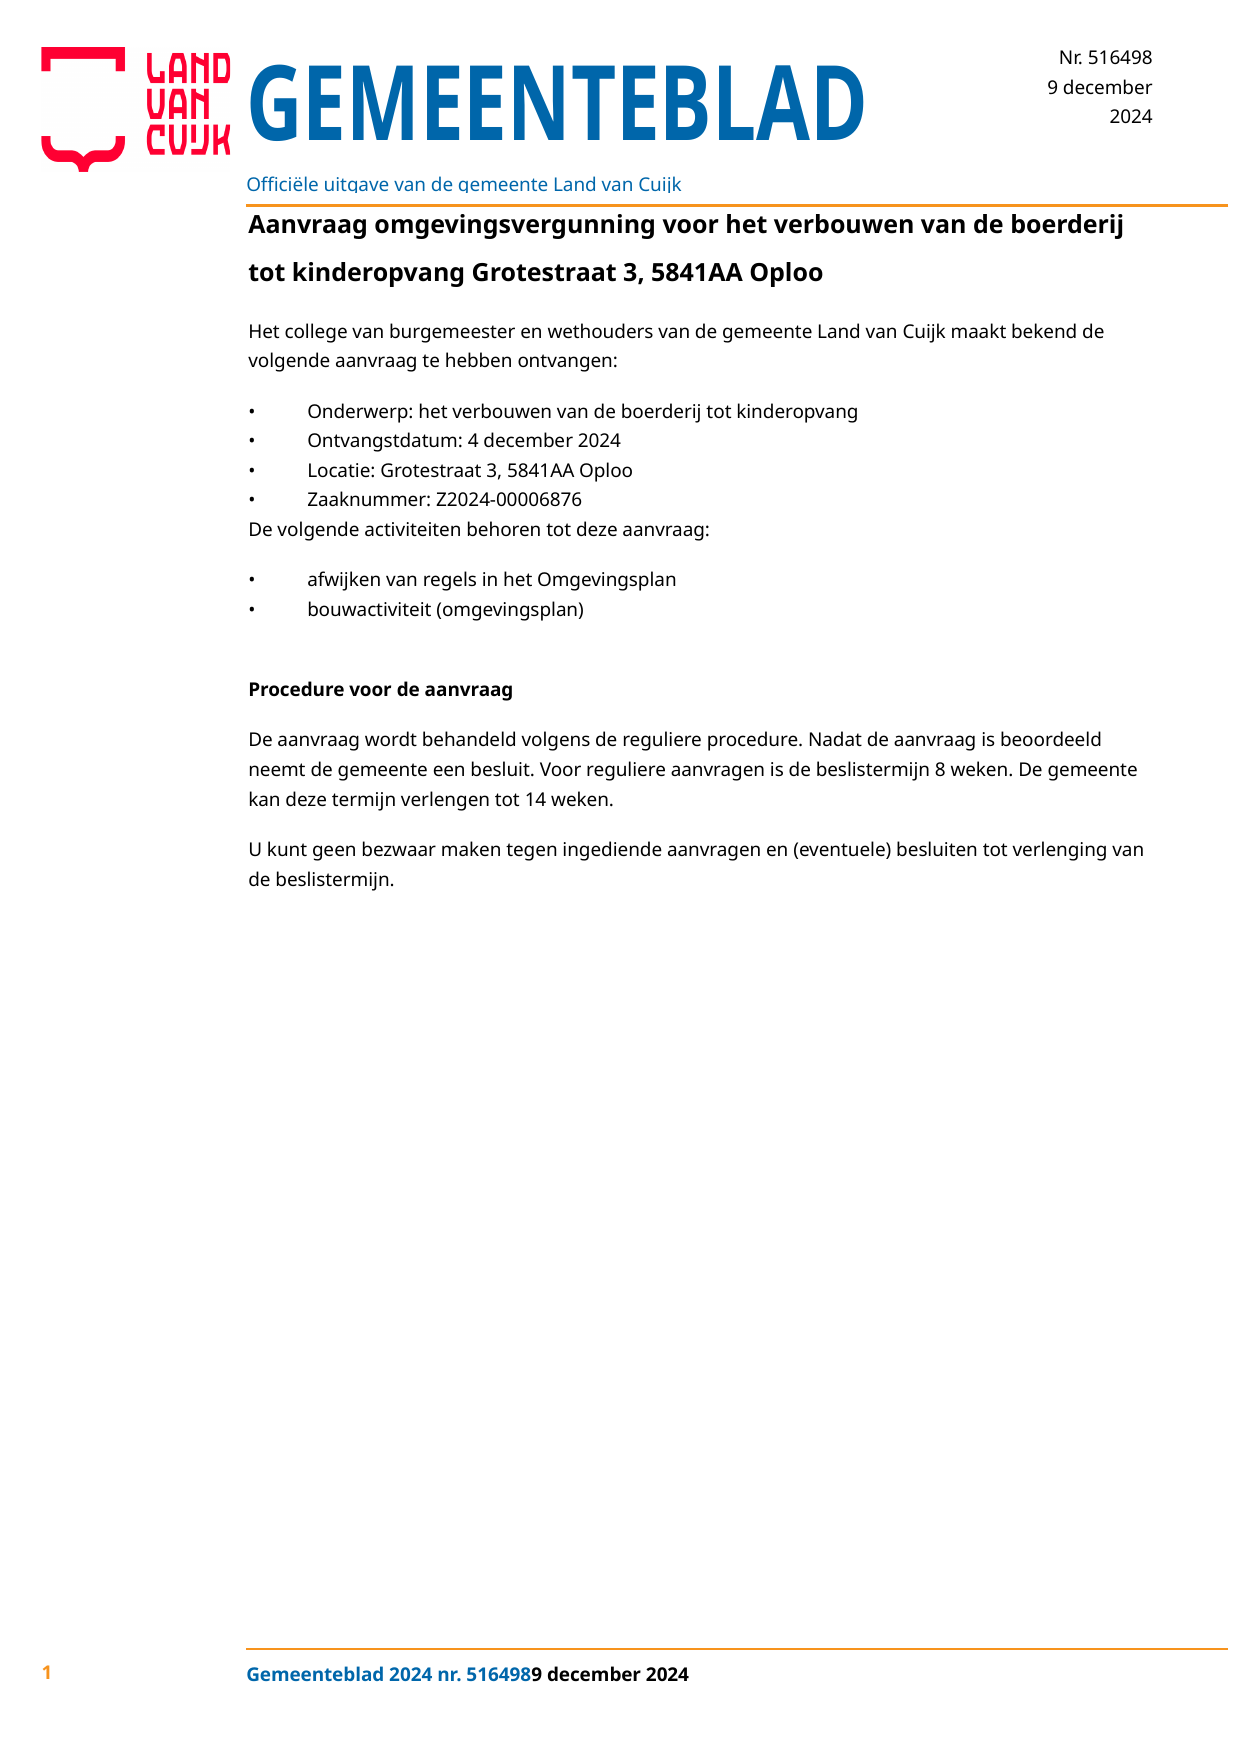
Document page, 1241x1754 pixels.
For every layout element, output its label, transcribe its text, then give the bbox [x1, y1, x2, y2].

list Locatie: Grotestraat 3, 5841AA Oploo [248, 457, 1152, 483]
list Ontvangstdatum: 4 december 2024 [248, 427, 1152, 453]
picture [41, 47, 231, 172]
list bouwactiviteit (omgevingsplan) [248, 596, 1152, 622]
list afwijken van regels in het Omgevingsplan [248, 567, 1152, 592]
list Zaaknummer: Z2024-00006876 [248, 487, 1152, 512]
text Procedure voor de aanvraag [248, 676, 1152, 702]
text Het college van burgemeester en wethouders van de gemeente Land van Cuijk maakt bekend de volgende aanvraag te hebben ontvangen: [248, 318, 1152, 373]
list Onderwerp: het verbouwen van de boerderij tot kinderopvang [248, 398, 1152, 424]
text Aanvraag omgevingsvergunning voor het verbouwen van de boerderij tot kinderopvang Grotestraat 3, 5841AA Oploo [248, 207, 1152, 288]
text U kunt geen bezwaar maken tegen ingediende aanvragen en (eventuele) besluiten tot verlenging van de beslistermijn. [248, 836, 1152, 892]
text De volgende activiteiten behoren tot deze aanvraag: [248, 516, 1152, 542]
text De aanvraag wordt behandeld volgens de reguliere procedure. Nadat de aanvraag is beoordeeld neemt de gemeente een besluit. Voor reguliere aanvragen is de beslistermijn 8 weken. De gemeente kan deze termijn verlengen tot 14 weken. [248, 727, 1152, 812]
